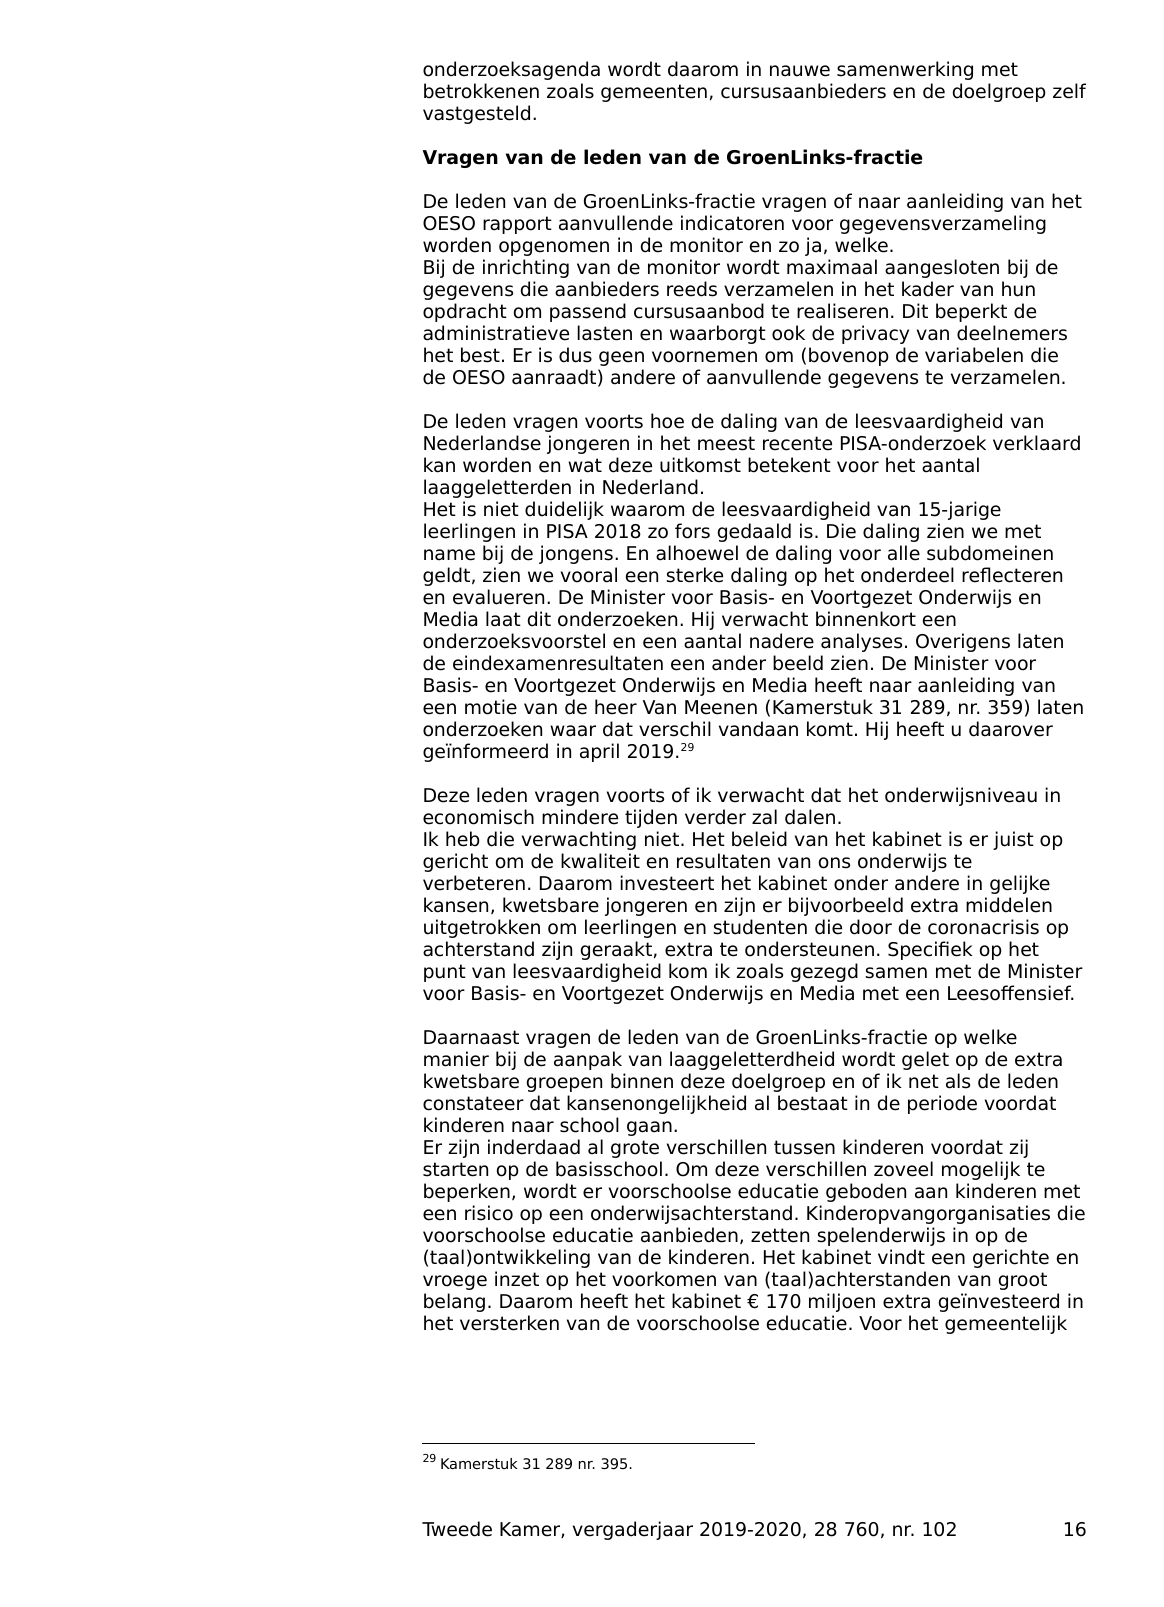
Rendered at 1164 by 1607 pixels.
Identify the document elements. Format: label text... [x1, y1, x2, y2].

text De leden van de GroenLinks-fractie vragen of naar aanleiding van het OESO rapport aanvullende indicatoren voor gegevensverzameling worden opgenomen in de monitor en zo ja, welke. [422, 191, 1087, 257]
text Ik heb die verwachting niet. Het beleid van het kabinet is er juist op gericht om de kwaliteit en resultaten van ons onderwijs te verbeteren. Daarom investeert het kabinet onder andere in gelijke kansen, kwetsbare jongeren en zijn er bijvoorbeeld extra middelen uitgetrokken om leerlingen en studenten die door de coronacrisis op achterstand zijn geraakt, extra te ondersteunen. Specifiek op het punt van leesvaardigheid kom ik zoals gezegd samen met de Minister voor Basis- en Voortgezet Onderwijs en Media met een Leesoffensief. [422, 829, 1087, 1005]
subtitle Vragen van de leden van de GroenLinks-fractie [422, 147, 1087, 169]
text onderzoeksagenda wordt daarom in nauwe samenwerking met betrokkenen zoals gemeenten, cursusaanbieders en de doelgroep zelf vastgesteld. [422, 59, 1087, 125]
text Er zijn inderdaad al grote verschillen tussen kinderen voordat zij starten op de basisschool. Om deze verschillen zoveel mogelijk te beperken, wordt er voorschoolse educatie geboden aan kinderen met een risico op een onderwijsachterstand. Kinderopvangorganisaties die voorschoolse educatie aanbieden, zetten spelenderwijs in op de (taal)ontwikkeling van de kinderen. Het kabinet vindt een gerichte en vroege inzet op het voorkomen van (taal)achterstanden van groot belang. Daarom heeft het kabinet € 170 miljoen extra geïnvesteerd in het versterken van de voorschoolse educatie. Voor het gemeentelijk [422, 1137, 1087, 1335]
text De leden vragen voorts hoe de daling van de leesvaardigheid van Nederlandse jongeren in het meest recente PISA-onderzoek verklaard kan worden en wat deze uitkomst betekent voor het aantal laaggeletterden in Nederland. [422, 411, 1087, 499]
text Deze leden vragen voorts of ik verwacht dat het onderwijsniveau in economisch mindere tijden verder zal dalen. [422, 785, 1087, 829]
text Daarnaast vragen de leden van de GroenLinks-fractie op welke manier bij de aanpak van laaggeletterdheid wordt gelet op de extra kwetsbare groepen binnen deze doelgroep en of ik net als de leden constateer dat kansenongelijkheid al bestaat in de periode voordat kinderen naar school gaan. [422, 1027, 1087, 1137]
text Kamerstuk 31 289 nr. 395. [422, 1452, 1087, 1474]
text Bij de inrichting van de monitor wordt maximaal aangesloten bij de gegevens die aanbieders reeds verzamelen in het kader van hun opdracht om passend cursusaanbod te realiseren. Dit beperkt de administratieve lasten en waarborgt ook de privacy van deelnemers het best. Er is dus geen voornemen om (bovenop de variabelen die de OESO aanraadt) andere of aanvullende gegevens te verzamelen. [422, 257, 1087, 389]
text Het is niet duidelijk waarom de leesvaardigheid van 15-jarige leerlingen in PISA 2018 zo fors gedaald is. Die daling zien we met name bij de jongens. En alhoewel de daling voor alle subdomeinen geldt, zien we vooral een sterke daling op het onderdeel reflecteren en evalueren. De Minister voor Basis- en Voortgezet Onderwijs en Media laat dit onderzoeken. Hij verwacht binnenkort een onderzoeksvoorstel en een aantal nadere analyses. Overigens laten de eindexamenresultaten een ander beeld zien. De Minister voor Basis- en Voortgezet Onderwijs en Media heeft naar aanleiding van een motie van de heer Van Meenen (Kamerstuk 31 289, nr. 359) laten onderzoeken waar dat verschil vandaan komt. Hij heeft u daarover geïnformeerd in april 2019. [422, 499, 1087, 763]
